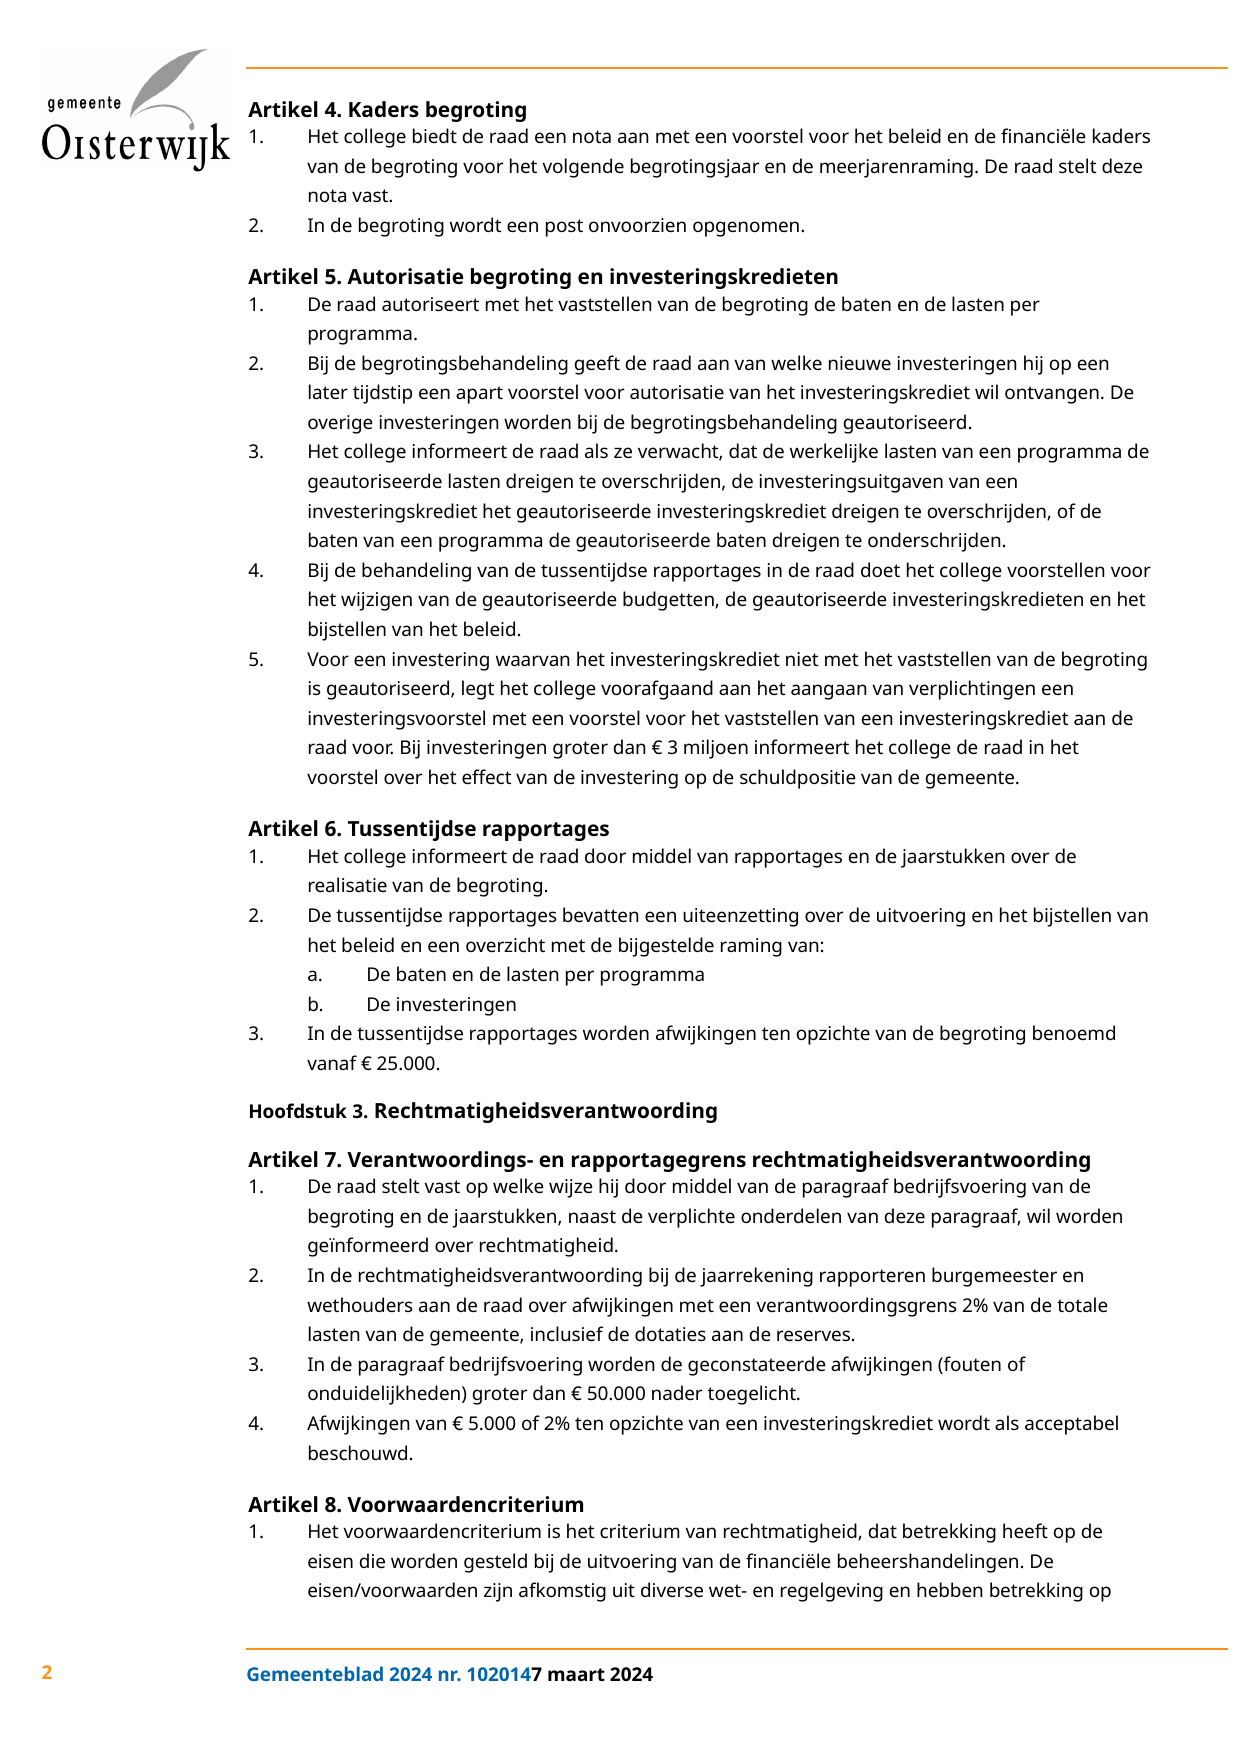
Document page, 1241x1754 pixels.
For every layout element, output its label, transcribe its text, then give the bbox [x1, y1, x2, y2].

list Voor een investering waarvan het investeringskrediet niet met het vaststellen van de begroting is geautoriseerd, legt het college voorafgaand aan het aangaan van verplichtingen een investeringsvoorstel met een voorstel voor het vaststellen van een investeringskrediet aan de raad voor. Bij investeringen groter dan € 3 miljoen informeert het college de raad in het voorstel over het effect van de investering op de schuldpositie van de gemeente. [248, 646, 1152, 790]
list De tussentijdse rapportages bevatten een uiteenzetting over de uitvoering en het bijstellen van het beleid en een overzicht met de bijgestelde raming van: [248, 902, 1152, 957]
text Artikel 7. Verantwoordings- en rapportagegrens rechtmatigheidsverantwoording [248, 1145, 1152, 1173]
text Artikel 8. Voorwaardencriterium [248, 1490, 1152, 1518]
list In de rechtmatigheidsverantwoording bij de jaarrekening rapporteren burgemeester en wethouders aan de raad over afwijkingen met een verantwoordingsgrens 2% van de totale lasten van de gemeente, inclusief de dotaties aan de reserves. [248, 1262, 1152, 1347]
text Artikel 6. Tussentijdse rapportages [248, 814, 1152, 843]
text Artikel 4. Kaders begroting [248, 95, 1152, 123]
list Het college biedt de raad een nota aan met een voorstel voor het beleid en de financiële kaders van de begroting voor het volgende begrotingsjaar en de meerjarenraming. De raad stelt deze nota vast. [248, 123, 1152, 208]
list In de begroting wordt een post onvoorzien opgenomen. [248, 212, 1152, 238]
picture [41, 47, 231, 172]
text Artikel 5. Autorisatie begroting en investeringskredieten [248, 262, 1152, 291]
list De investeringen [307, 991, 1152, 1017]
list De baten en de lasten per programma [307, 961, 1152, 987]
list In de tussentijdse rapportages worden afwijkingen ten opzichte van de begroting benoemd vanaf € 25.000. [248, 1021, 1152, 1076]
list Het voorwaardencriterium is het criterium van rechtmatigheid, dat betrekking heeft op de eisen die worden gesteld bij de uitvoering van de financiële beheershandelingen. De eisen/voorwaarden zijn afkomstig uit diverse wet- en regelgeving en hebben betrekking op [248, 1518, 1152, 1603]
list Afwijkingen van € 5.000 of 2% ten opzichte van een investeringskrediet wordt als acceptabel beschouwd. [248, 1410, 1152, 1465]
list Bij de begrotingsbehandeling geeft de raad aan van welke nieuwe investeringen hij op een later tijdstip een apart voorstel voor autorisatie van het investeringskrediet wil ontvangen. De overige investeringen worden bij de begrotingsbehandeling geautoriseerd. [248, 350, 1152, 435]
list De raad stelt vast op welke wijze hij door middel van de paragraaf bedrijfsvoering van de begroting en de jaarstukken, naast de verplichte onderdelen van deze paragraaf, wil worden geïnformeerd over rechtmatigheid. [248, 1173, 1152, 1258]
list Bij de behandeling van de tussentijdse rapportages in de raad doet het college voorstellen voor het wijzigen van de geautoriseerde budgetten, de geautoriseerde investeringskredieten en het bijstellen van het beleid. [248, 557, 1152, 642]
list Het college informeert de raad als ze verwacht, dat de werkelijke lasten van een programma de geautoriseerde lasten dreigen te overschrijden, de investeringsuitgaven van een investeringskrediet het geautoriseerde investeringskrediet dreigen te overschrijden, of de baten van een programma de geautoriseerde baten dreigen te onderschrijden. [248, 439, 1152, 553]
list Het college informeert de raad door middel van rapportages en de jaarstukken over de realisatie van de begroting. [248, 843, 1152, 898]
list In de paragraaf bedrijfsvoering worden de geconstateerde afwijkingen (fouten of onduidelijkheden) groter dan € 50.000 nader toegelicht. [248, 1351, 1152, 1406]
text Hoofdstuk 3. Rechtmatigheidsverantwoording [248, 1096, 1152, 1124]
list De raad autoriseert met het vaststellen van de begroting de baten en de lasten per programma. [248, 291, 1152, 346]
